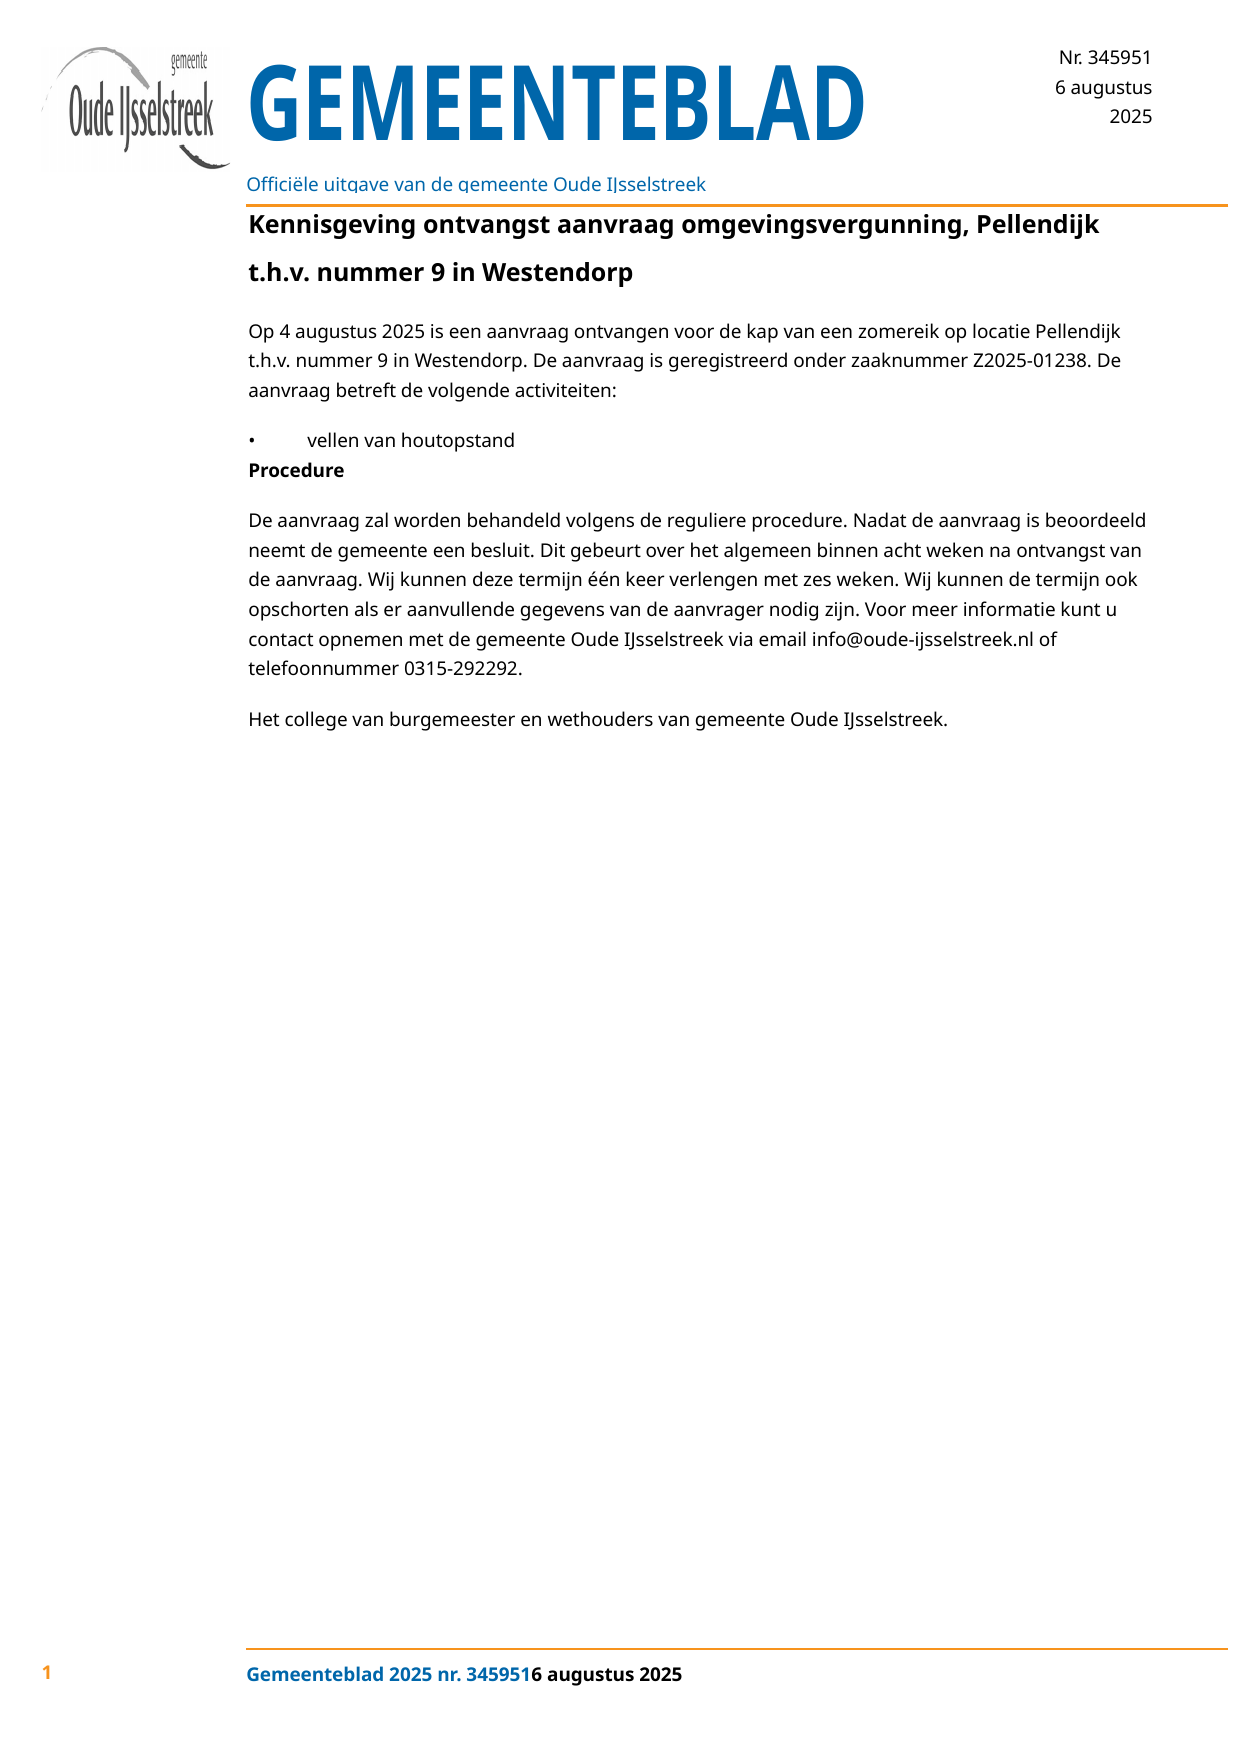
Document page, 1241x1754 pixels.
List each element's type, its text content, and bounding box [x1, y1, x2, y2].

text Het college van burgemeester en wethouders van gemeente Oude IJsselstreek. [248, 706, 1152, 732]
text Kennisgeving ontvangst aanvraag omgevingsvergunning, Pellendijk t.h.v. nummer 9 in Westendorp [248, 207, 1152, 288]
list vellen van houtopstand [248, 427, 1152, 453]
text De aanvraag zal worden behandeld volgens de reguliere procedure. Nadat de aanvraag is beoordeeld neemt de gemeente een besluit. Dit gebeurt over het algemeen binnen acht weken na ontvangst van de aanvraag. Wij kunnen deze termijn één keer verlengen met zes weken. Wij kunnen de termijn ook opschorten als er aanvullende gegevens van de aanvrager nodig zijn. Voor meer informatie kunt u contact opnemen met de gemeente Oude IJsselstreek via email info@oude-ijsselstreek.nl of telefoonnummer 0315-292292. [248, 507, 1152, 681]
picture [41, 47, 231, 172]
text Op 4 augustus 2025 is een aanvraag ontvangen voor de kap van een zomereik op locatie Pellendijk t.h.v. nummer 9 in Westendorp. De aanvraag is geregistreerd onder zaaknummer Z2025-01238. De aanvraag betreft de volgende activiteiten: [248, 318, 1152, 403]
text Procedure [248, 457, 1152, 483]
